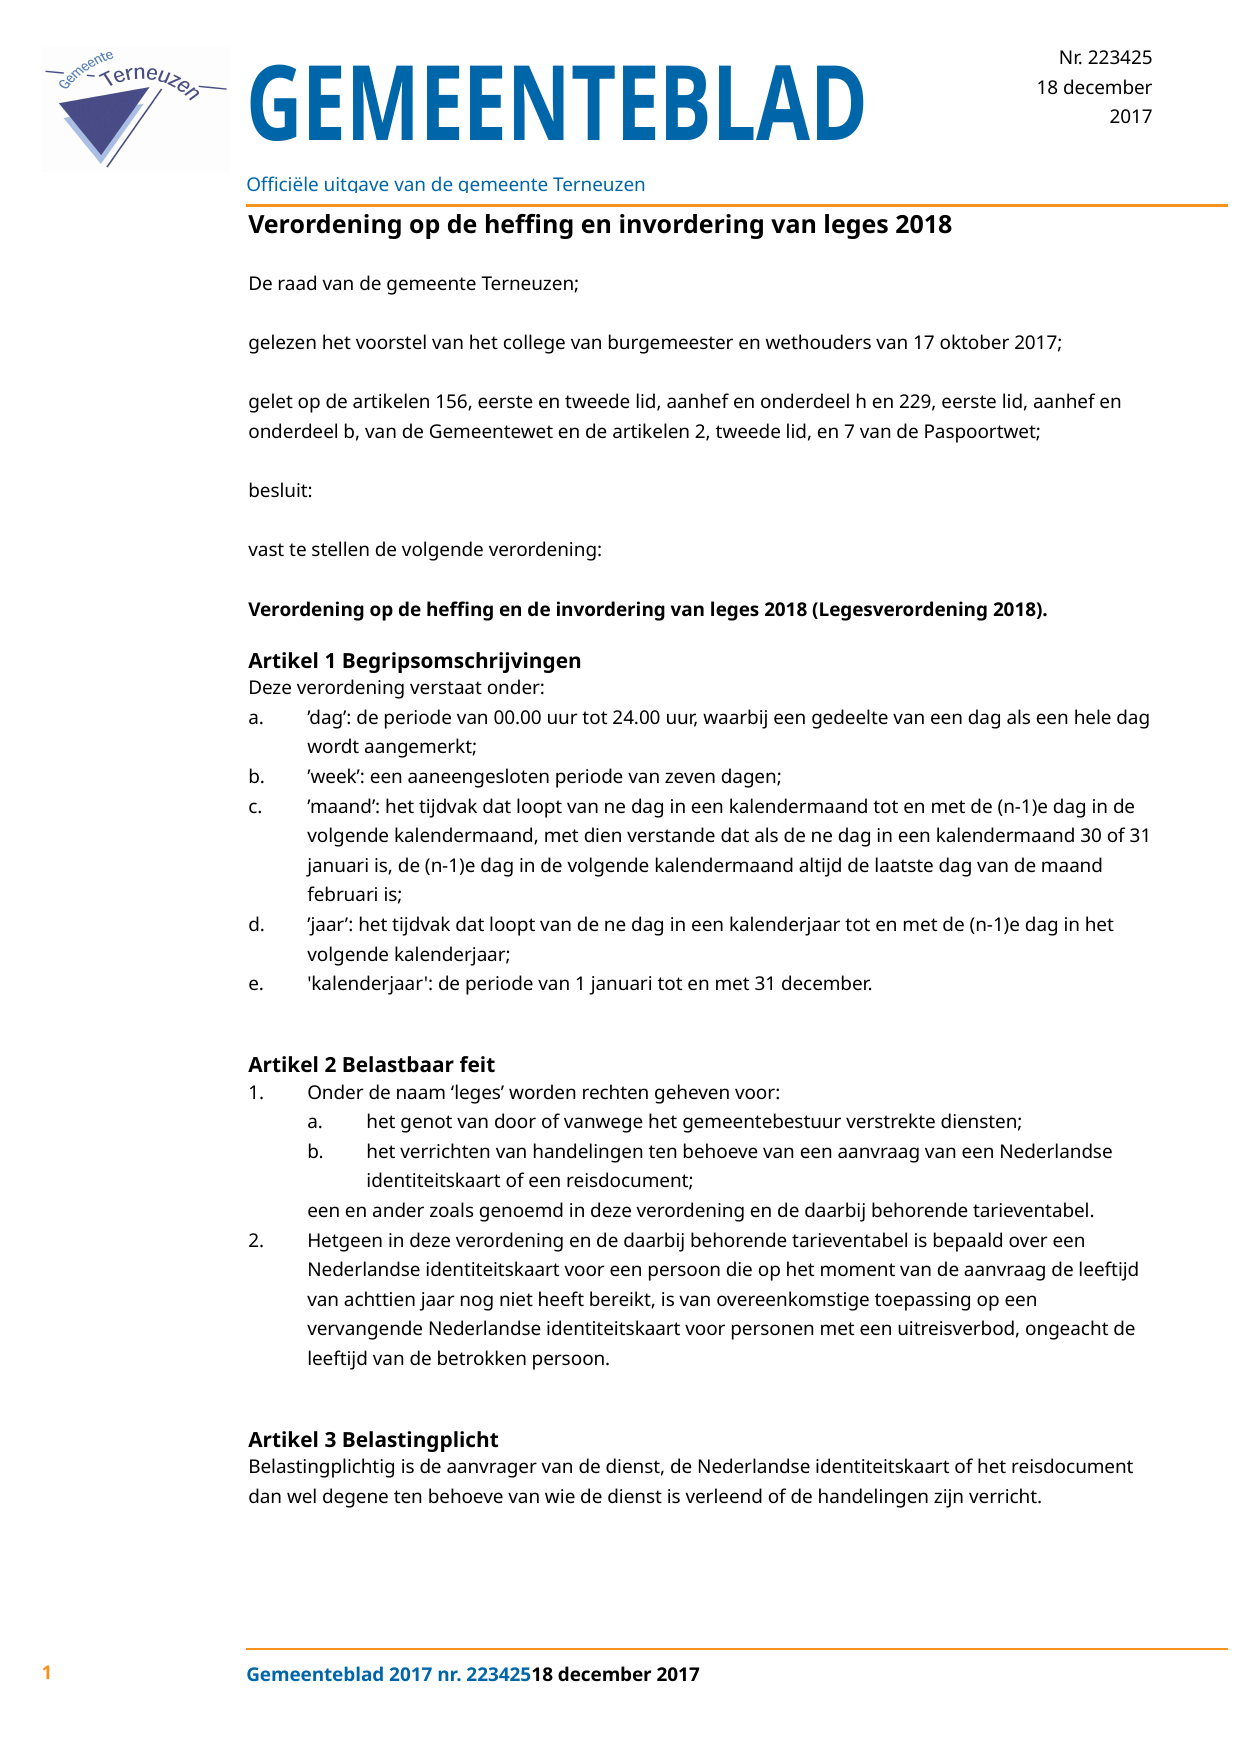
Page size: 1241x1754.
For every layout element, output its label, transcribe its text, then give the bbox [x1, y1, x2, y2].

list ’week’: een aaneengesloten periode van zeven dagen; [248, 763, 1152, 789]
text besluit: [248, 477, 1152, 503]
text De raad van de gemeente Terneuzen; [248, 270, 1152, 296]
text Artikel 2 Belastbaar feit [248, 1050, 1152, 1079]
list 'kalenderjaar': de periode van 1 januari tot en met 31 december. [248, 970, 1152, 996]
list ’dag’: de periode van 00.00 uur tot 24.00 uur, waarbij een gedeelte van een dag als een hele dag wordt aangemerkt; [248, 704, 1152, 759]
list een en ander zoals genoemd in deze verordening en de daarbij behorende tarieventabel. [248, 1197, 1152, 1223]
picture [41, 47, 231, 172]
text Verordening op de heffing en de invordering van leges 2018 (Legesverordening 2018). [248, 596, 1152, 621]
list ’maand’: het tijdvak dat loopt van ne dag in een kalendermaand tot en met de (n-1)e dag in de volgende kalendermaand, met dien verstande dat als de ne dag in een kalendermaand 30 of 31 januari is, de (n-1)e dag in de volgende kalendermaand altijd de laatste dag van de maand februari is; [248, 793, 1152, 907]
text gelet op de artikelen 156, eerste en tweede lid, aanhef en onderdeel h en 229, eerste lid, aanhef en onderdeel b, van de Gemeentewet en de artikelen 2, tweede lid, en 7 van de Paspoortwet; [248, 389, 1152, 444]
list Hetgeen in deze verordening en de daarbij behorende tarieventabel is bepaald over een Nederlandse identiteitskaart voor een persoon die op het moment van de aanvraag de leeftijd van achttien jaar nog niet heeft bereikt, is van overeenkomstige toepassing op een vervangende Nederlandse identiteitskaart voor personen met een uitreisverbod, ongeacht de leeftijd van de betrokken persoon. [248, 1227, 1152, 1371]
text Artikel 1 Begripsomschrijvingen [248, 646, 1152, 674]
text Deze verordening verstaat onder: [248, 674, 1152, 700]
list het genot van door of vanwege het gemeentebestuur verstrekte diensten; [307, 1108, 1152, 1134]
text Verordening op de heffing en invordering van leges 2018 [248, 207, 1152, 241]
list ’jaar’: het tijdvak dat loopt van de ne dag in een kalenderjaar tot en met de (n-1)e dag in het volgende kalenderjaar; [248, 911, 1152, 967]
text Artikel 3 Belastingplicht [248, 1425, 1152, 1453]
text gelezen het voorstel van het college van burgemeester en wethouders van 17 oktober 2017; [248, 329, 1152, 355]
text Belastingplichtig is de aanvrager van de dienst, de Nederlandse identiteitskaart of het reisdocument dan wel degene ten behoeve van wie de dienst is verleend of de handelingen zijn verricht. [248, 1453, 1152, 1509]
text vast te stellen de volgende verordening: [248, 537, 1152, 562]
list het verrichten van handelingen ten behoeve van een aanvraag van een Nederlandse identiteitskaart of een reisdocument; [307, 1138, 1152, 1193]
list Onder de naam ‘leges’ worden rechten geheven voor: [248, 1079, 1152, 1104]
